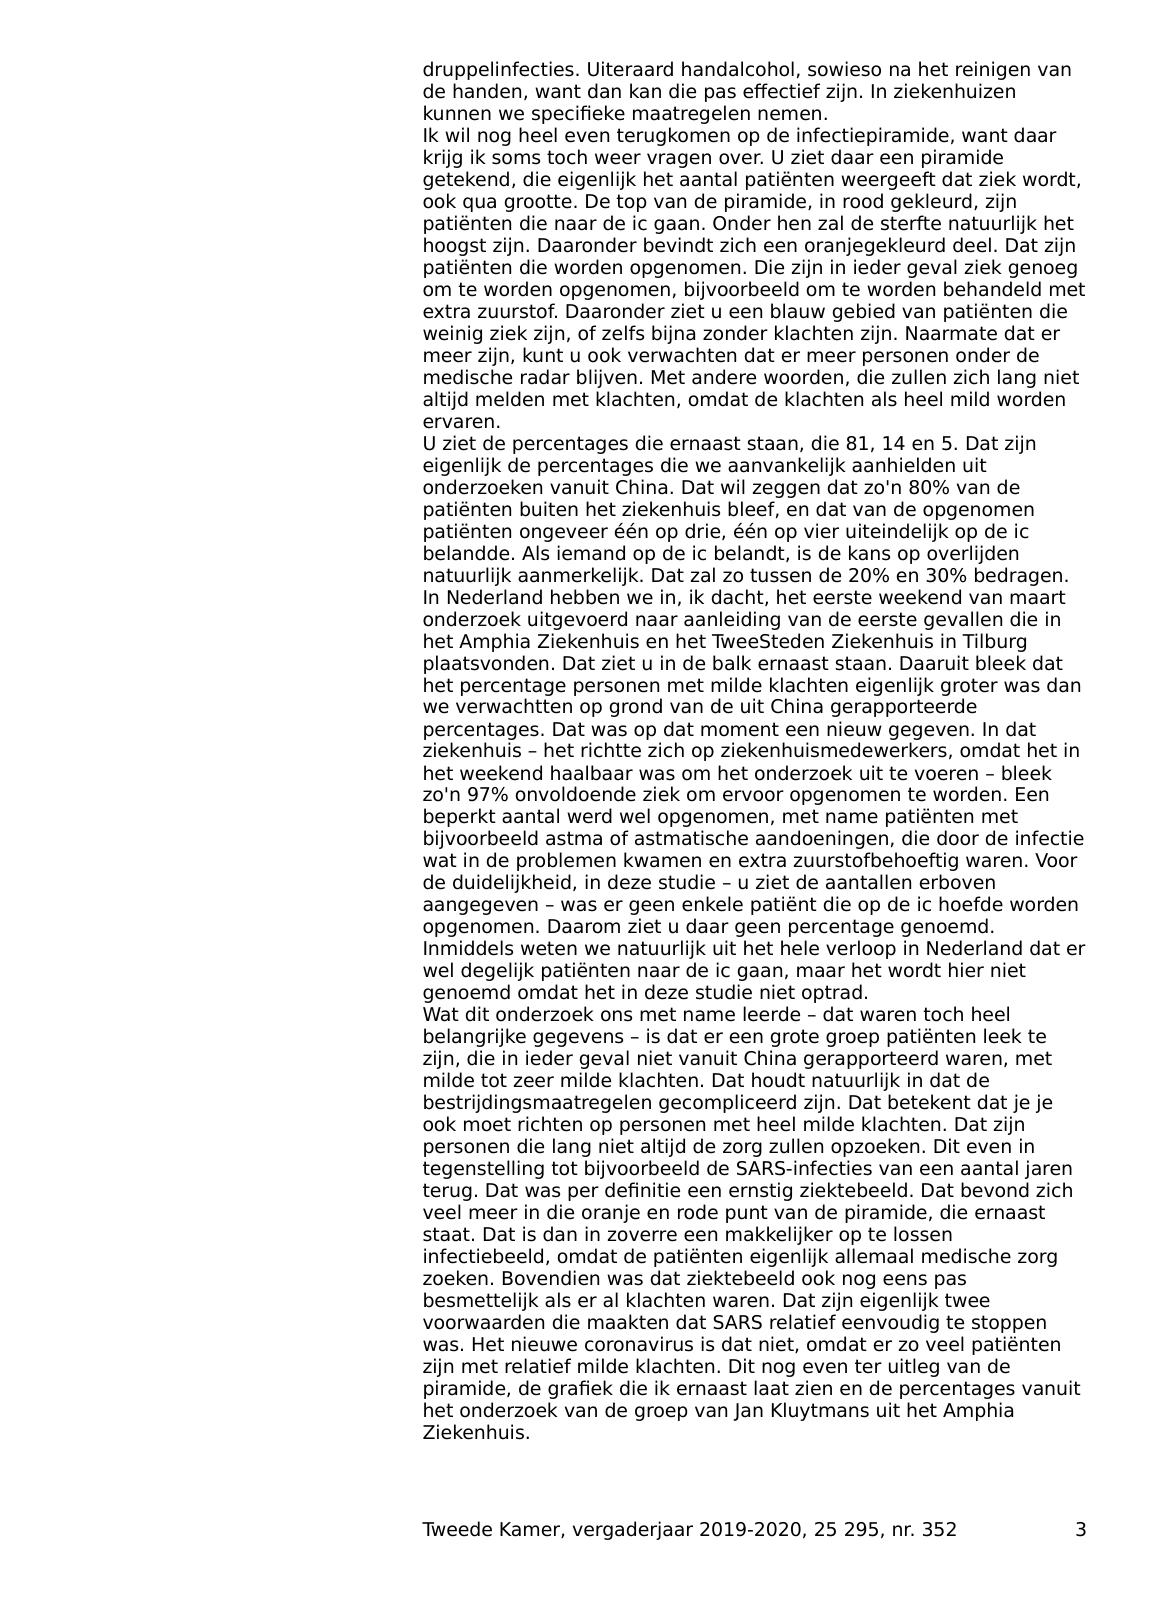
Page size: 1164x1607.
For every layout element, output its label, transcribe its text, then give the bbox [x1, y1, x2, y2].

text druppelinfecties. Uiteraard handalcohol, sowieso na het reinigen van de handen, want dan kan die pas effectief zijn. In ziekenhuizen kunnen we specifieke maatregelen nemen. [422, 59, 1087, 125]
text U ziet de percentages die ernaast staan, die 81, 14 en 5. Dat zijn eigenlijk de percentages die we aanvankelijk aanhielden uit onderzoeken vanuit China. Dat wil zeggen dat zo'n 80% van de patiënten buiten het ziekenhuis bleef, en dat van de opgenomen patiënten ongeveer één op drie, één op vier uiteindelijk op de ic belandde. Als iemand op de ic belandt, is de kans op overlijden natuurlijk aanmerkelijk. Dat zal zo tussen de 20% en 30% bedragen. [422, 433, 1087, 587]
text In Nederland hebben we in, ik dacht, het eerste weekend van maart onderzoek uitgevoerd naar aanleiding van de eerste gevallen die in het Amphia Ziekenhuis en het TweeSteden Ziekenhuis in Tilburg plaatsvonden. Dat ziet u in de balk ernaast staan. Daaruit bleek dat het percentage personen met milde klachten eigenlijk groter was dan we verwachtten op grond van de uit China gerapporteerde percentages. Dat was op dat moment een nieuw gegeven. In dat ziekenhuis – het richtte zich op ziekenhuismedewerkers, omdat het in het weekend haalbaar was om het onderzoek uit te voeren – bleek zo'n 97% onvoldoende ziek om ervoor opgenomen te worden. Een beperkt aantal werd wel opgenomen, met name patiënten met bijvoorbeeld astma of astmatische aandoeningen, die door de infectie wat in de problemen kwamen en extra zuurstofbehoeftig waren. Voor de duidelijkheid, in deze studie – u ziet de aantallen erboven aangegeven – was er geen enkele patiënt die op de ic hoefde worden opgenomen. Daarom ziet u daar geen percentage genoemd. Inmiddels weten we natuurlijk uit het hele verloop in Nederland dat er wel degelijk patiënten naar de ic gaan, maar het wordt hier niet genoemd omdat het in deze studie niet optrad. [422, 587, 1087, 1004]
text Wat dit onderzoek ons met name leerde – dat waren toch heel belangrijke gegevens – is dat er een grote groep patiënten leek te zijn, die in ieder geval niet vanuit China gerapporteerd waren, met milde tot zeer milde klachten. Dat houdt natuurlijk in dat de bestrijdingsmaatregelen gecompliceerd zijn. Dat betekent dat je je ook moet richten op personen met heel milde klachten. Dat zijn personen die lang niet altijd de zorg zullen opzoeken. Dit even in tegenstelling tot bijvoorbeeld de SARS-infecties van een aantal jaren terug. Dat was per definitie een ernstig ziektebeeld. Dat bevond zich veel meer in die oranje en rode punt van de piramide, die ernaast staat. Dat is dan in zoverre een makkelijker op te lossen infectiebeeld, omdat de patiënten eigenlijk allemaal medische zorg zoeken. Bovendien was dat ziektebeeld ook nog eens pas besmettelijk als er al klachten waren. Dat zijn eigenlijk twee voorwaarden die maakten dat SARS relatief eenvoudig te stoppen was. Het nieuwe coronavirus is dat niet, omdat er zo veel patiënten zijn met relatief milde klachten. Dit nog even ter uitleg van de piramide, de grafiek die ik ernaast laat zien en de percentages vanuit het onderzoek van de groep van Jan Kluytmans uit het Amphia Ziekenhuis. [422, 1004, 1087, 1444]
text Ik wil nog heel even terugkomen op de infectiepiramide, want daar krijg ik soms toch weer vragen over. U ziet daar een piramide getekend, die eigenlijk het aantal patiënten weergeeft dat ziek wordt, ook qua grootte. De top van de piramide, in rood gekleurd, zijn patiënten die naar de ic gaan. Onder hen zal de sterfte natuurlijk het hoogst zijn. Daaronder bevindt zich een oranjegekleurd deel. Dat zijn patiënten die worden opgenomen. Die zijn in ieder geval ziek genoeg om te worden opgenomen, bijvoorbeeld om te worden behandeld met extra zuurstof. Daaronder ziet u een blauw gebied van patiënten die weinig ziek zijn, of zelfs bijna zonder klachten zijn. Naarmate dat er meer zijn, kunt u ook verwachten dat er meer personen onder de medische radar blijven. Met andere woorden, die zullen zich lang niet altijd melden met klachten, omdat de klachten als heel mild worden ervaren. [422, 125, 1087, 433]
